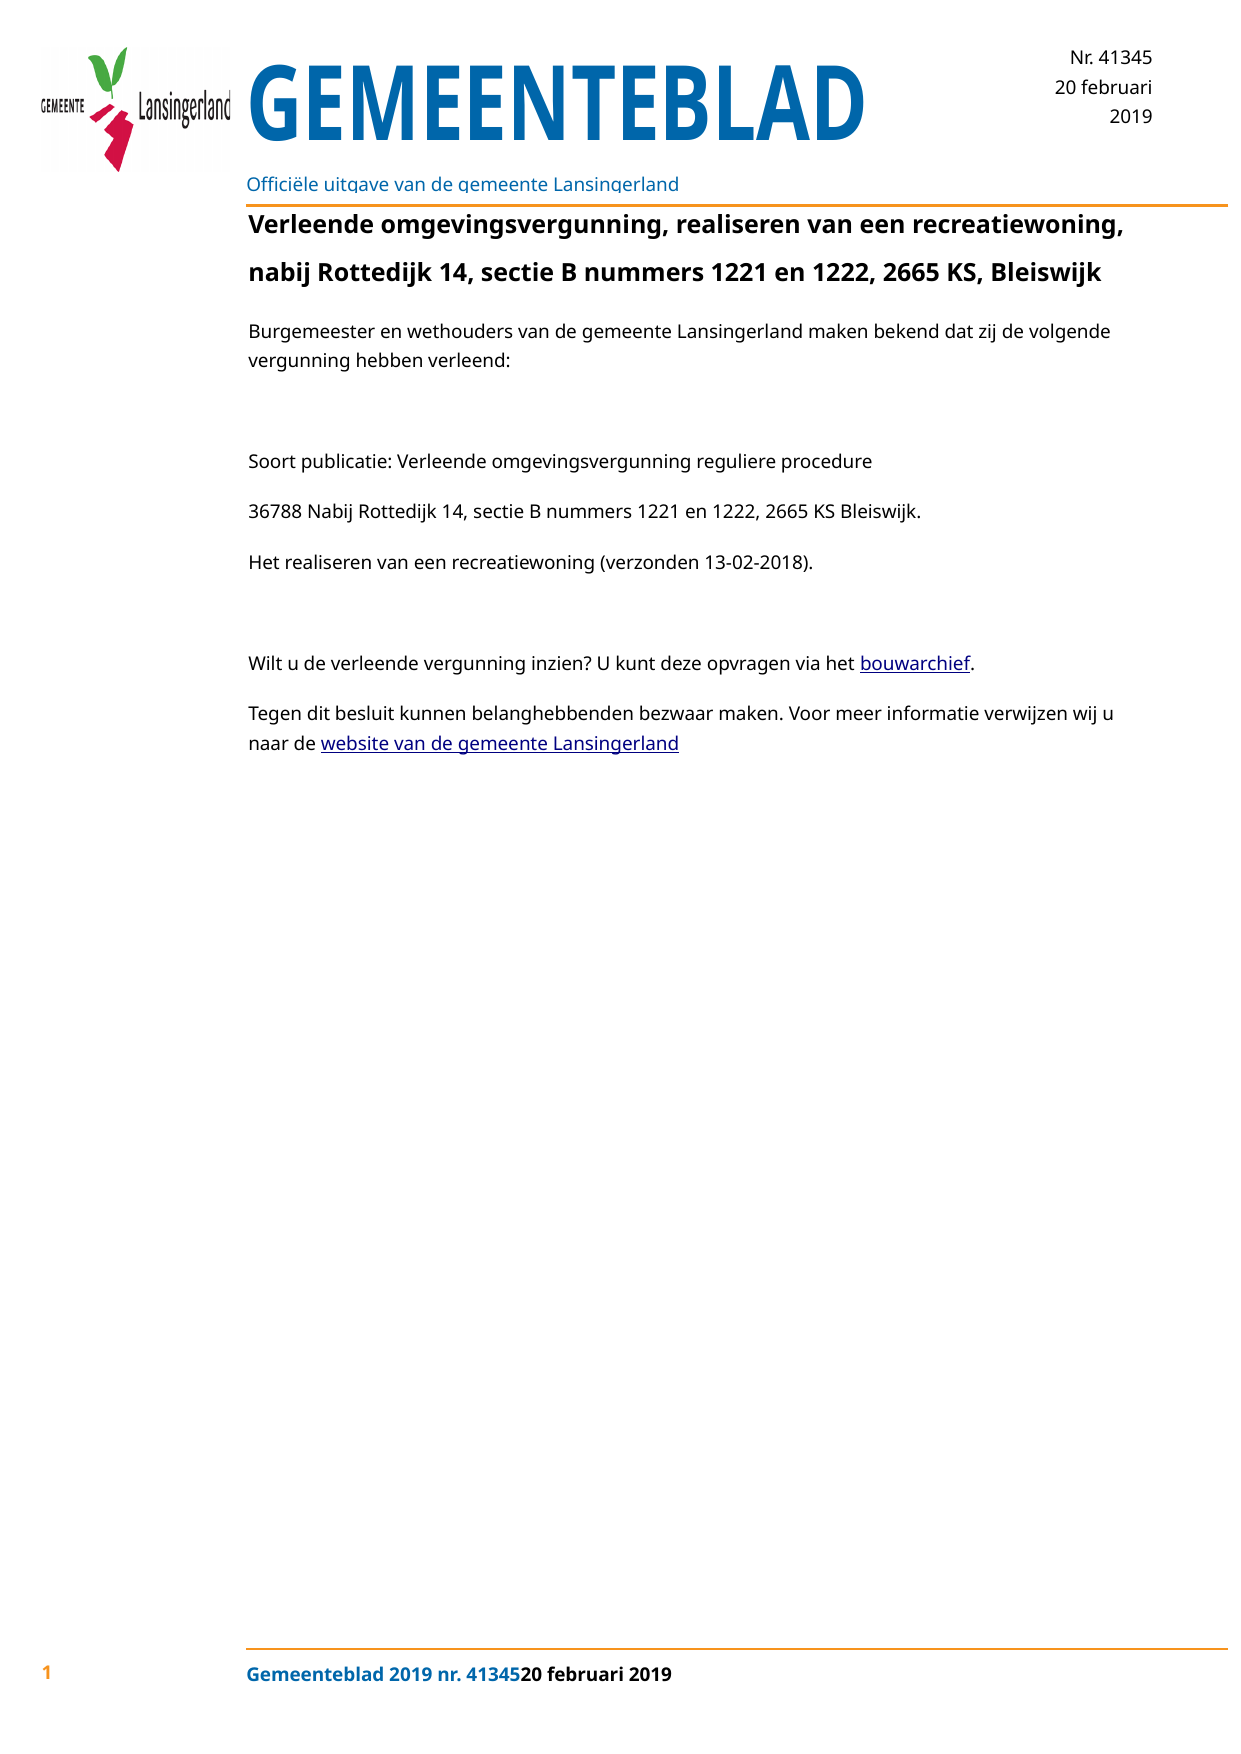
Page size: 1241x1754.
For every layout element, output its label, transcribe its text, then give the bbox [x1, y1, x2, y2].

text Wilt u de verleende vergunning inzien? U kunt deze opvragen via het bouwarchief. [248, 650, 1152, 676]
text Soort publicatie: Verleende omgevingsvergunning reguliere procedure [248, 448, 1152, 474]
text Het realiseren van een recreatiewoning (verzonden 13-02-2018). [248, 549, 1152, 575]
picture [41, 47, 231, 172]
text 36788 Nabij Rottedijk 14, sectie B nummers 1221 en 1222, 2665 KS Bleiswijk. [248, 499, 1152, 524]
text Tegen dit besluit kunnen belanghebbenden bezwaar maken. Voor meer informatie verwijzen wij u naar de website van de gemeente Lansingerland [248, 700, 1152, 756]
text Verleende omgevingsvergunning, realiseren van een recreatiewoning, nabij Rottedijk 14, sectie B nummers 1221 en 1222, 2665 KS, Bleiswijk [248, 207, 1152, 288]
text Burgemeester en wethouders van de gemeente Lansingerland maken bekend dat zij de volgende vergunning hebben verleend: [248, 318, 1152, 373]
